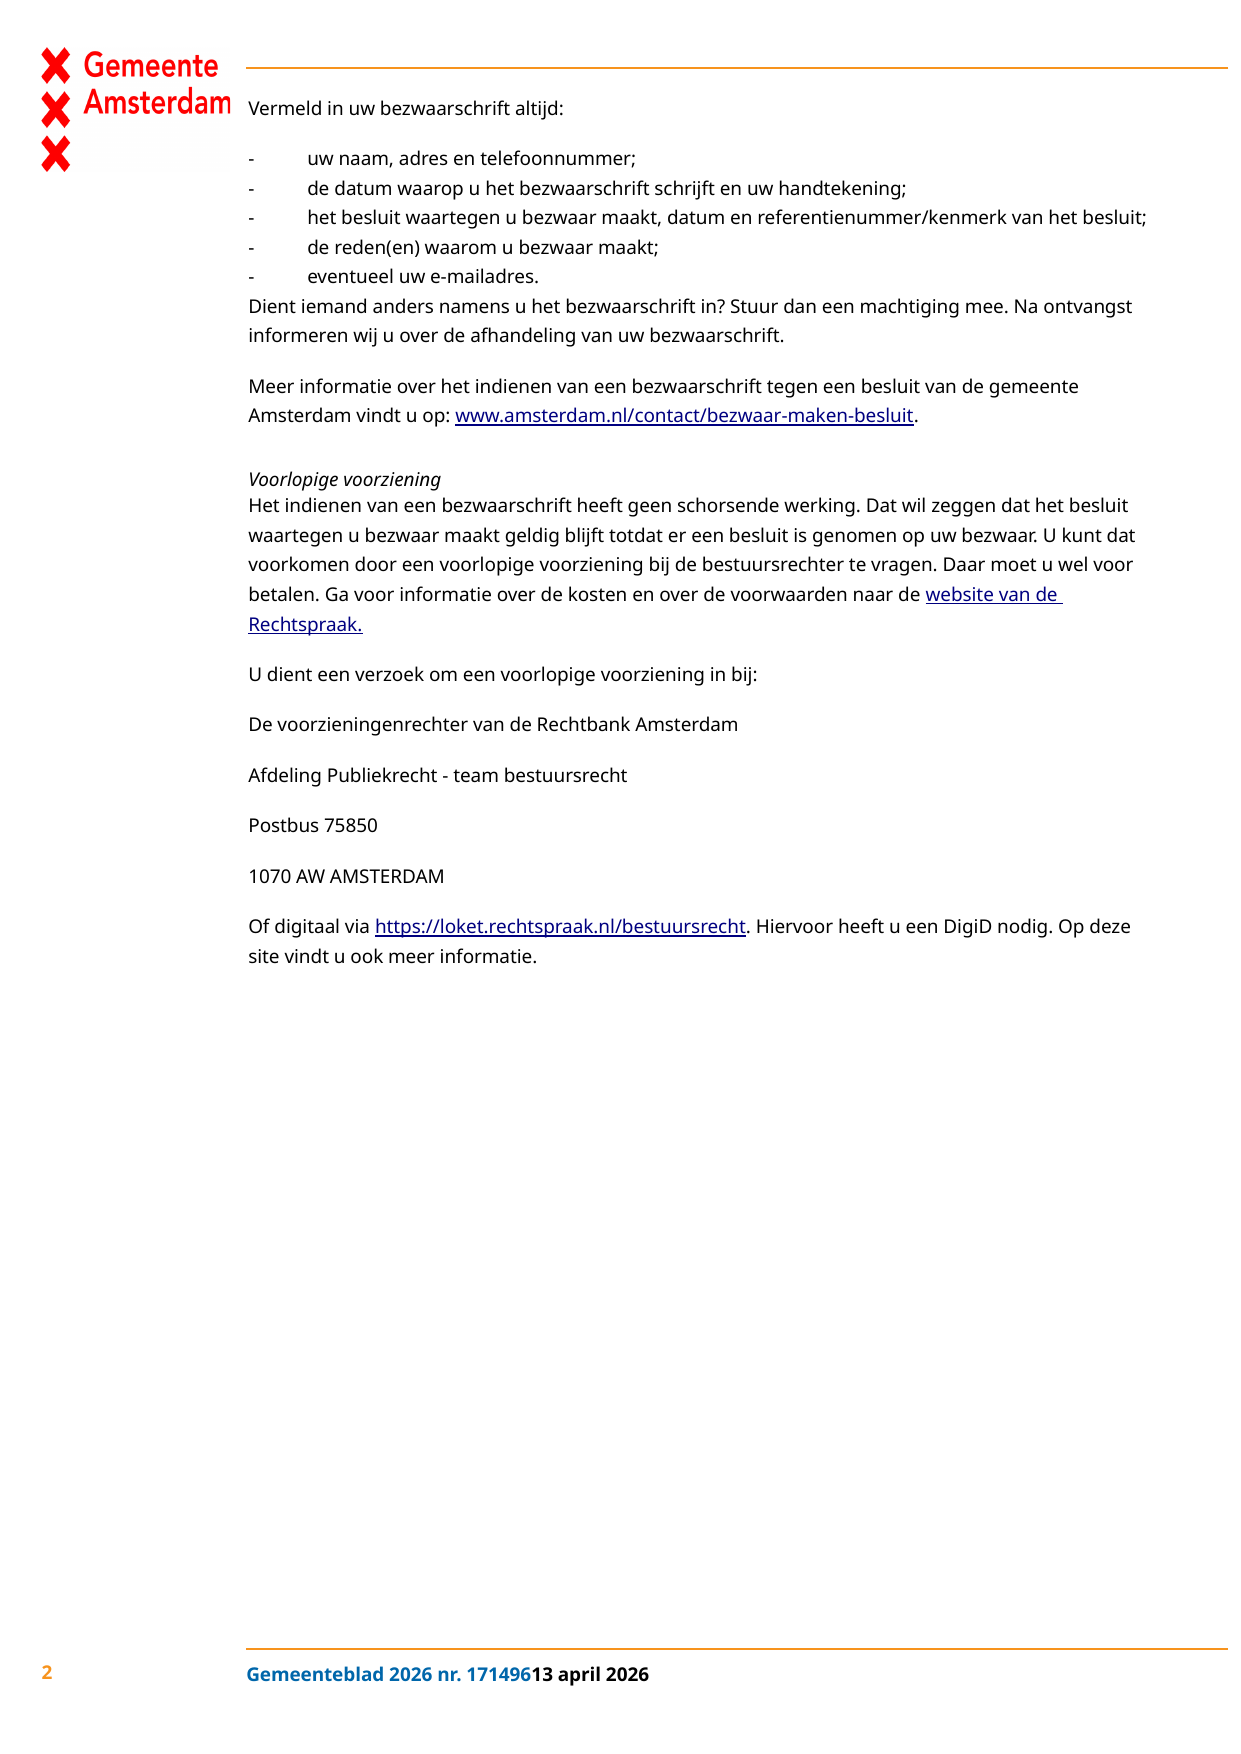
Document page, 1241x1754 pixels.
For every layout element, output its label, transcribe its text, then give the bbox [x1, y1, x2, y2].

list eventueel uw e-mailadres. [248, 263, 1152, 289]
list de reden(en) waarom u bezwaar maakt; [248, 234, 1152, 260]
text Postbus 75850 [248, 812, 1152, 838]
text Het indienen van een bezwaarschrift heeft geen schorsende werking. Dat wil zeggen dat het besluit waartegen u bezwaar maakt geldig blijft totdat er een besluit is genomen op uw bezwaar. U kunt dat voorkomen door een voorlopige voorziening bij de bestuursrechter te vragen. Daar moet u wel voor betalen. Ga voor informatie over de kosten en over de voorwaarden naar de website van de Rechtspraak. [248, 492, 1152, 636]
list uw naam, adres en telefoonnummer; [248, 145, 1152, 171]
list het besluit waartegen u bezwaar maakt, datum en referentienummer/kenmerk van het besluit; [248, 204, 1152, 230]
text Vermeld in uw bezwaarschrift altijd: [248, 95, 1152, 121]
text 1070 AW AMSTERDAM [248, 863, 1152, 888]
text U dient een verzoek om een voorlopige voorziening in bij: [248, 661, 1152, 687]
text Of digitaal via https://loket.rechtspraak.nl/bestuursrecht. Hiervoor heeft u een DigiD nodig. Op deze site vindt u ook meer informatie. [248, 913, 1152, 968]
text De voorzieningenrechter van de Rechtbank Amsterdam [248, 712, 1152, 737]
list de datum waarop u het bezwaarschrift schrijft en uw handtekening; [248, 175, 1152, 201]
picture [41, 47, 231, 172]
text Afdeling Publiekrecht - team bestuursrecht [248, 762, 1152, 788]
text Meer informatie over het indienen van een bezwaarschrift tegen een besluit van de gemeente Amsterdam vindt u op: www.amsterdam.nl/contact/bezwaar-maken-besluit. [248, 373, 1152, 428]
text Dient iemand anders namens u het bezwaarschrift in? Stuur dan een machtiging mee. Na ontvangst informeren wij u over de afhandeling van uw bezwaarschrift. [248, 293, 1152, 348]
text Voorlopige voorziening [248, 467, 1152, 492]
